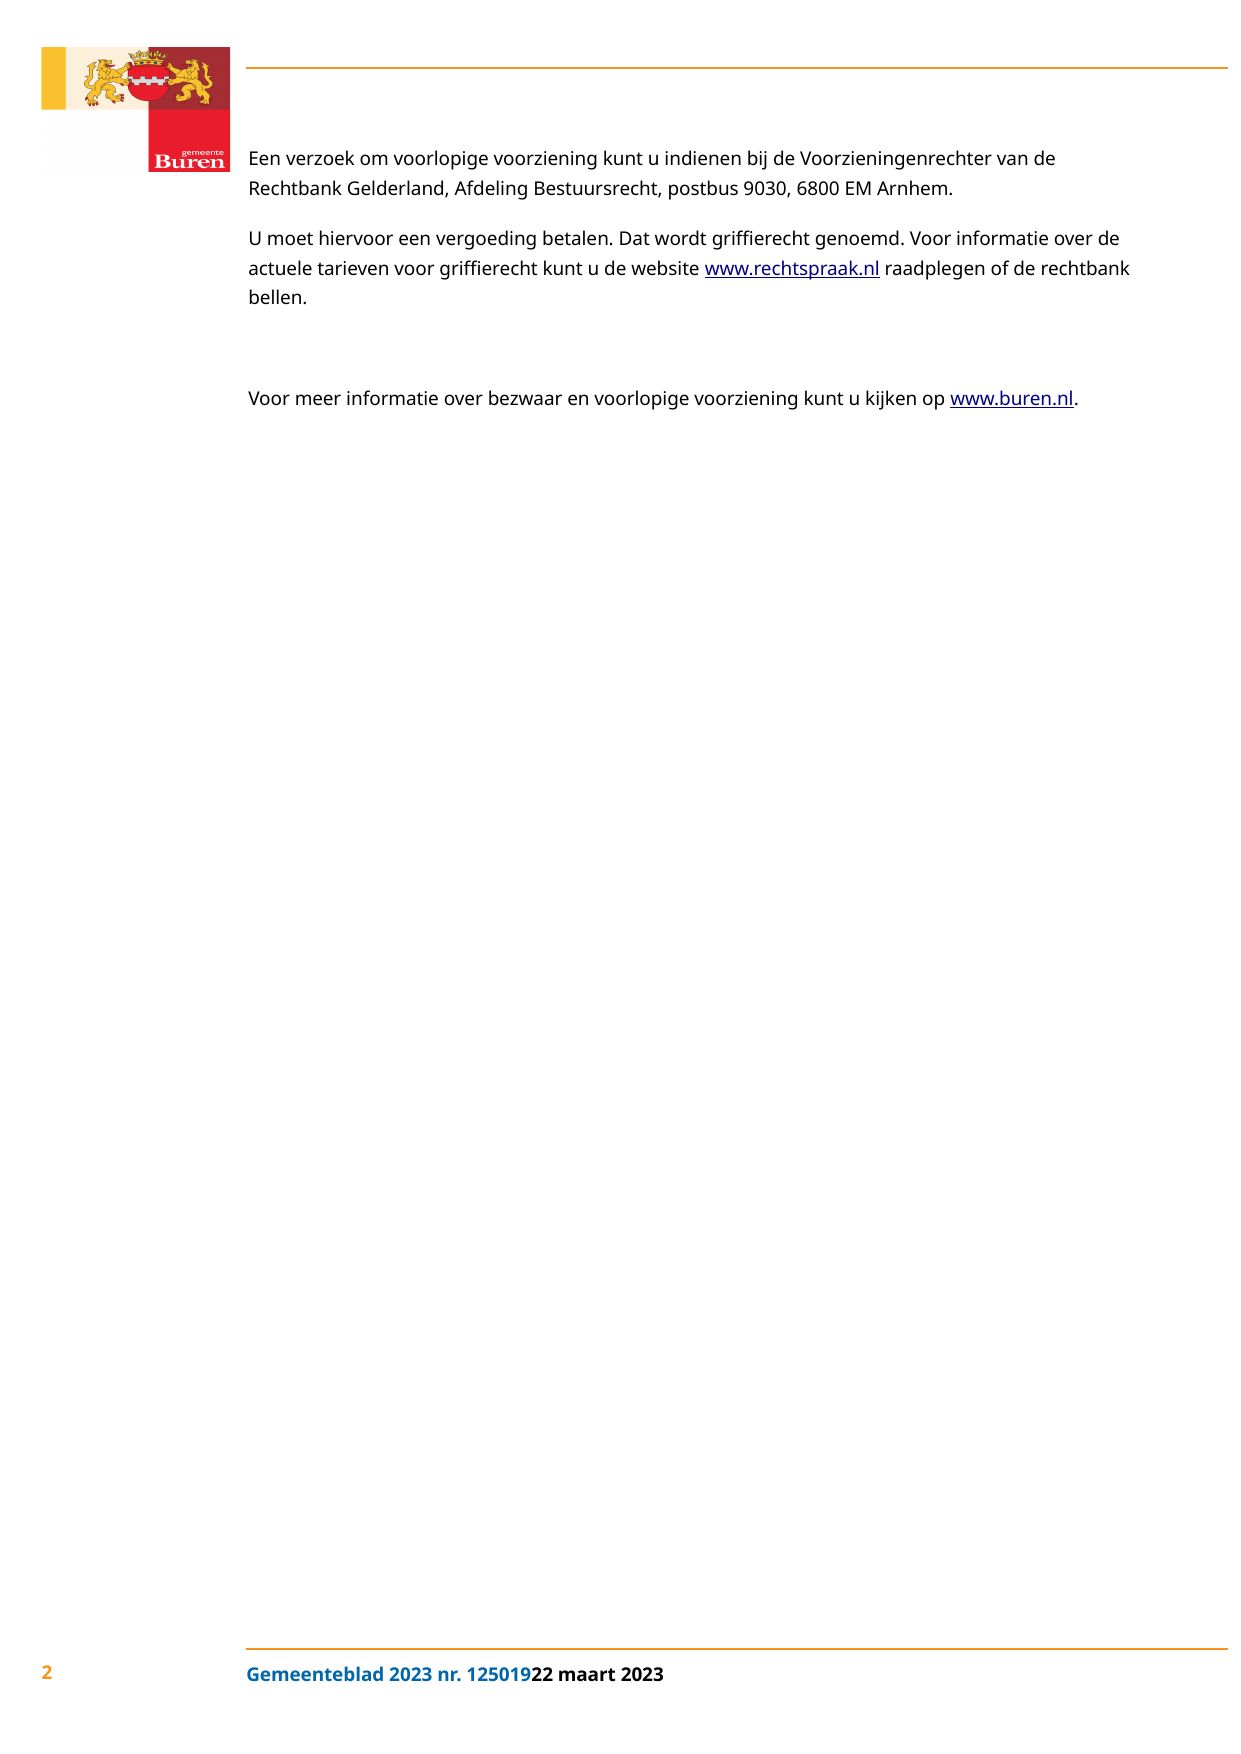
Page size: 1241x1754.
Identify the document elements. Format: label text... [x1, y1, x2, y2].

text Voor meer informatie over bezwaar en voorlopige voorziening kunt u kijken op www.buren.nl. [248, 385, 1152, 411]
picture [41, 47, 231, 172]
text U moet hiervoor een vergoeding betalen. Dat wordt griffierecht genoemd. Voor informatie over de actuele tarieven voor griffierecht kunt u de website www.rechtspraak.nl raadplegen of de rechtbank bellen. [248, 225, 1152, 310]
text Een verzoek om voorlopige voorziening kunt u indienen bij de Voorzieningenrechter van de Rechtbank Gelderland, Afdeling Bestuursrecht, postbus 9030, 6800 EM Arnhem. [248, 145, 1152, 201]
